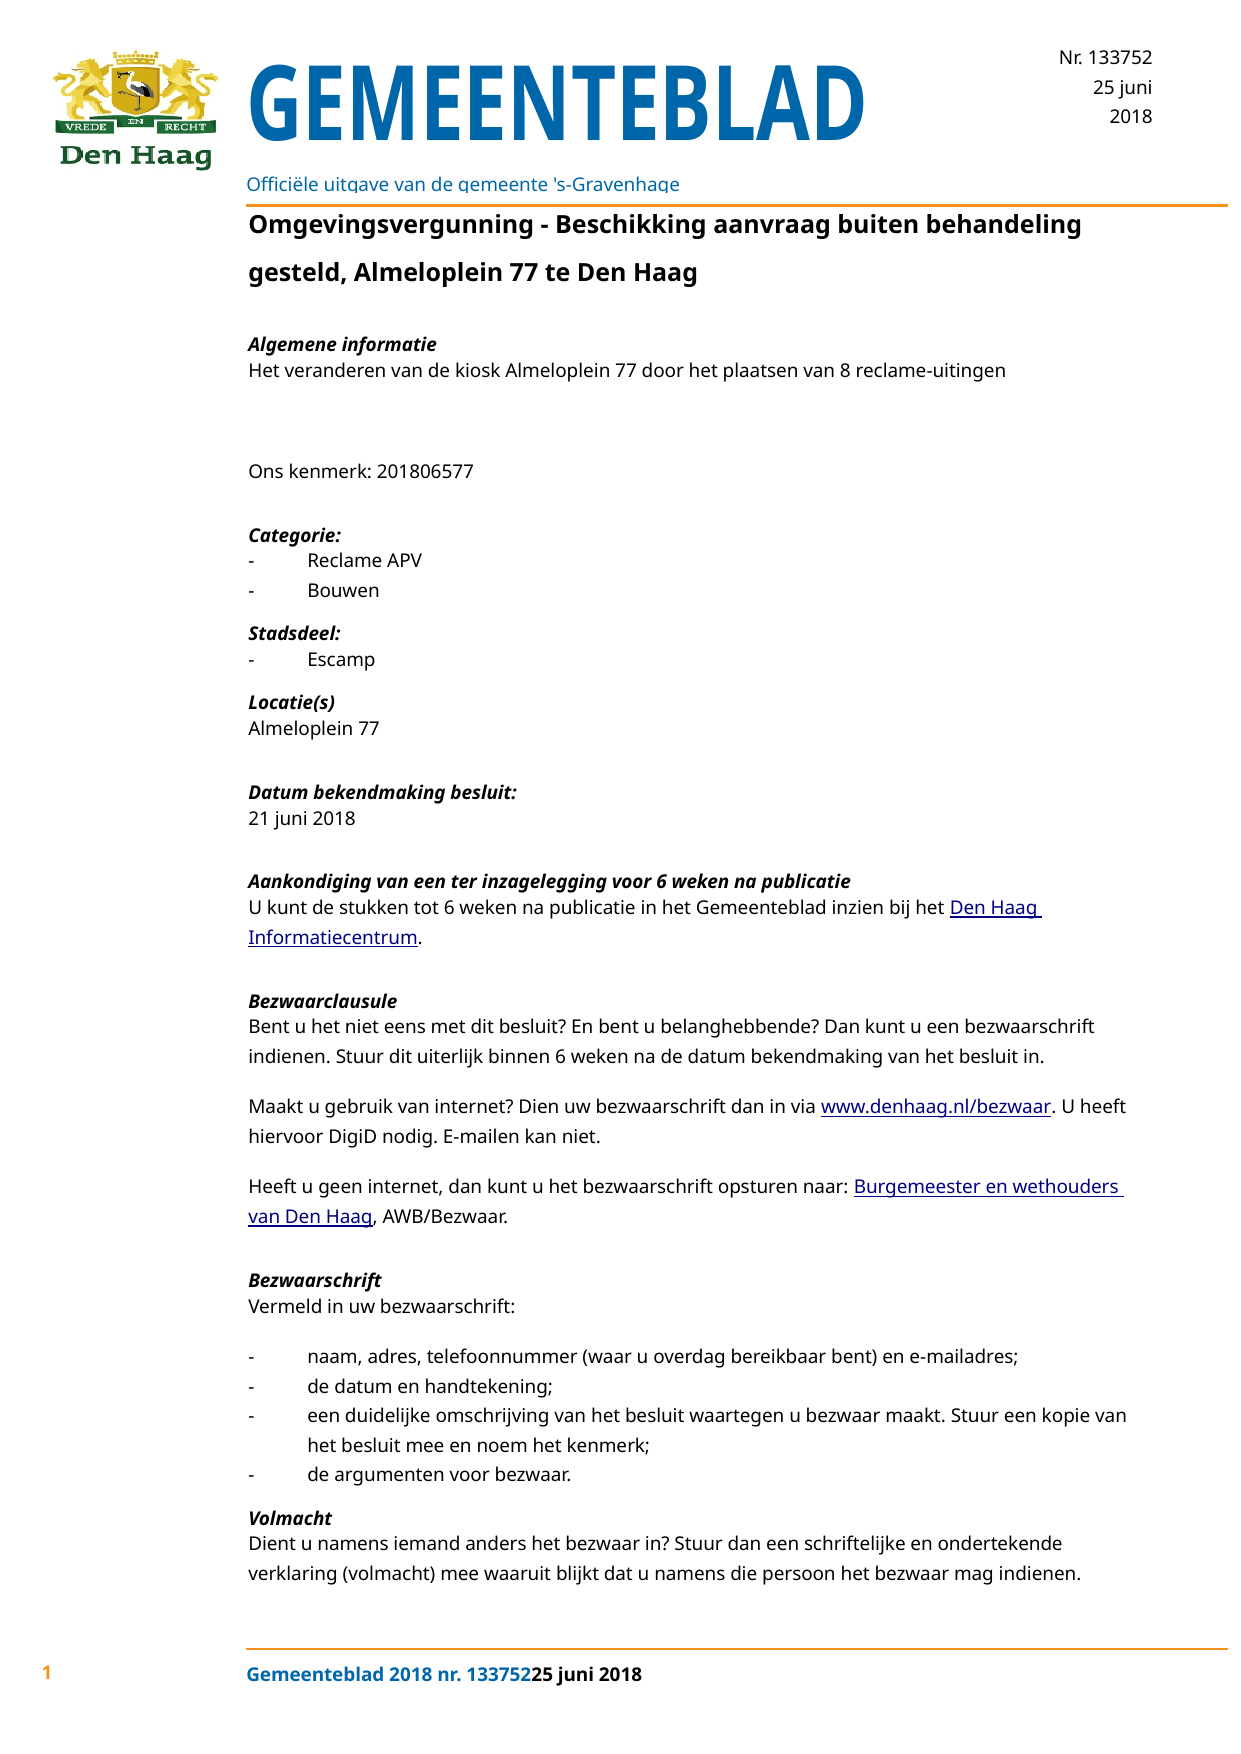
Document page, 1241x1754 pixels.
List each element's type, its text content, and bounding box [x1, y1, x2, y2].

list Bouwen [248, 577, 1152, 603]
picture [41, 47, 231, 172]
text Vermeld in uw bezwaarschrift: [248, 1293, 1152, 1319]
text U kunt de stukken tot 6 weken na publicatie in het Gemeenteblad inzien bij het Den Haag Informatiecentrum. [248, 894, 1152, 950]
text Het veranderen van de kiosk Almeloplein 77 door het plaatsen van 8 reclame-uitingen [248, 357, 1152, 383]
text Volmacht [248, 1505, 1152, 1531]
list de datum en handtekening; [248, 1373, 1152, 1399]
text 21 juni 2018 [248, 805, 1152, 830]
text Maakt u gebruik van internet? Dien uw bezwaarschrift dan in via www.denhaag.nl/bezwaar. U heeft hiervoor DigiD nodig. E-mailen kan niet. [248, 1094, 1152, 1149]
text Algemene informatie [248, 331, 1152, 357]
list Reclame APV [248, 548, 1152, 573]
text Omgevingsvergunning - Beschikking aanvraag buiten behandeling gesteld, Almeloplein 77 te Den Haag [248, 207, 1152, 288]
text Bent u het niet eens met dit besluit? En bent u belanghebbende? Dan kunt u een bezwaarschrift indienen. Stuur dit uiterlijk binnen 6 weken na de datum bekendmaking van het besluit in. [248, 1014, 1152, 1069]
text Stadsdeel: [248, 620, 1152, 646]
text Aankondiging van een ter inzagelegging voor 6 weken na publicatie [248, 869, 1152, 894]
text Datum bekendmaking besluit: [248, 779, 1152, 805]
text Dient u namens iemand anders het bezwaar in? Stuur dan een schriftelijke en ondertekende verklaring (volmacht) mee waaruit blijkt dat u namens die persoon het bezwaar mag indienen. [248, 1531, 1152, 1586]
list Escamp [248, 646, 1152, 672]
list een duidelijke omschrijving van het besluit waartegen u bezwaar maakt. Stuur een kopie van het besluit mee en noem het kenmerk; [248, 1402, 1152, 1458]
text Almeloplein 77 [248, 715, 1152, 741]
text Bezwaarclausule [248, 988, 1152, 1014]
text Bezwaarschrift [248, 1267, 1152, 1293]
text Categorie: [248, 522, 1152, 548]
list naam, adres, telefoonnummer (waar u overdag bereikbaar bent) en e-mailadres; [248, 1343, 1152, 1369]
list de argumenten voor bezwaar. [248, 1462, 1152, 1487]
text Heeft u geen internet, dan kunt u het bezwaarschrift opsturen naar: Burgemeester en wethouders van Den Haag, AWB/Bezwaar. [248, 1174, 1152, 1229]
text Locatie(s) [248, 689, 1152, 715]
text Ons kenmerk: 201806577 [248, 458, 1152, 484]
